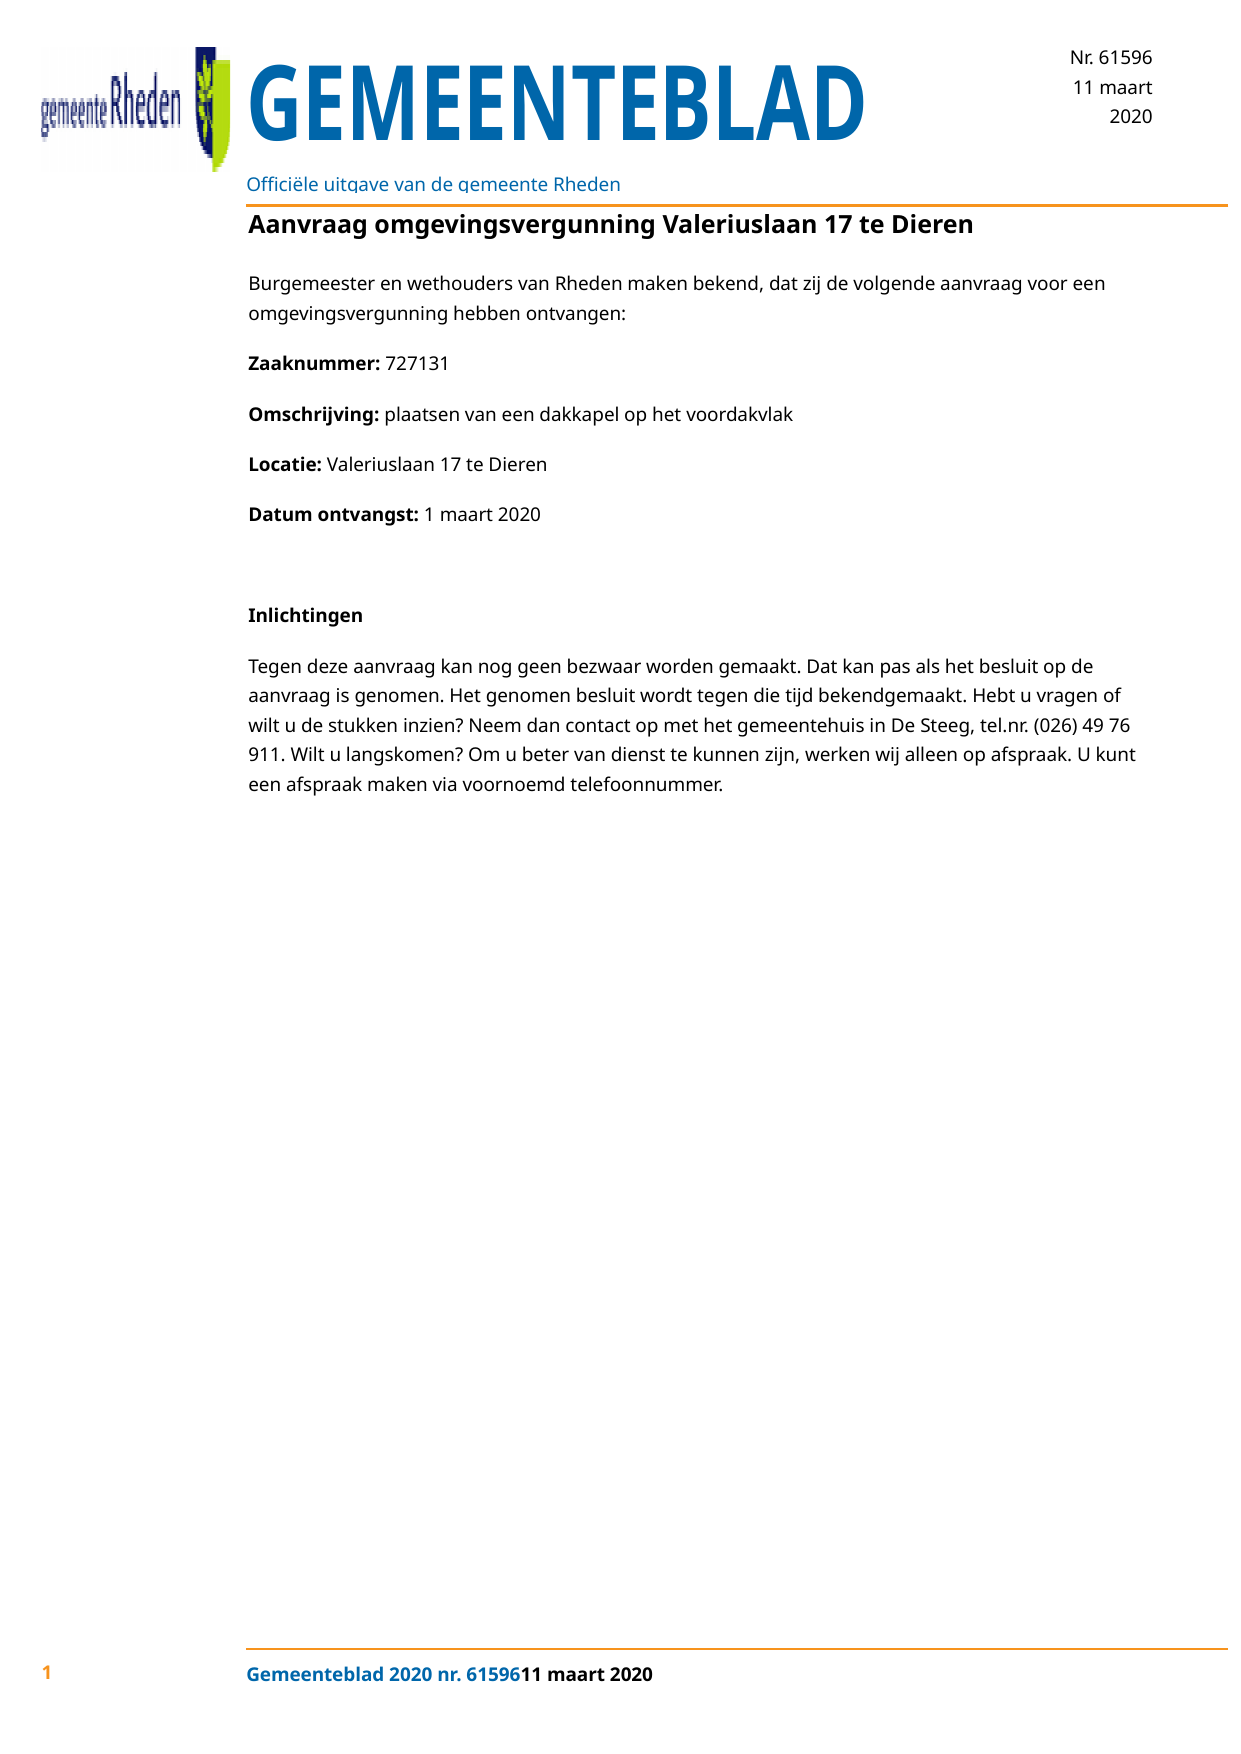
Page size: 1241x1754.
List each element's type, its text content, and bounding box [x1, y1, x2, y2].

text Zaaknummer: 727131 [248, 350, 1152, 376]
text Aanvraag omgevingsvergunning Valeriuslaan 17 te Dieren [248, 207, 1152, 241]
text Inlichtingen [248, 602, 1152, 628]
text Tegen deze aanvraag kan nog geen bezwaar worden gemaakt. Dat kan pas als het besluit op de aanvraag is genomen. Het genomen besluit wordt tegen die tijd bekendgemaakt. Hebt u vragen of wilt u de stukken inzien? Neem dan contact op met het gemeentehuis in De Steeg, tel.nr. (026) 49 76 911. Wilt u langskomen? Om u beter van dienst te kunnen zijn, werken wij alleen op afspraak. U kunt een afspraak maken via voornoemd telefoonnummer. [248, 653, 1152, 797]
text Omschrijving: plaatsen van een dakkapel op het voordakvlak [248, 401, 1152, 426]
picture [41, 47, 231, 172]
text Datum ontvangst: 1 maart 2020 [248, 502, 1152, 527]
text Locatie: Valeriuslaan 17 te Dieren [248, 451, 1152, 477]
text Burgemeester en wethouders van Rheden maken bekend, dat zij de volgende aanvraag voor een omgevingsvergunning hebben ontvangen: [248, 270, 1152, 326]
